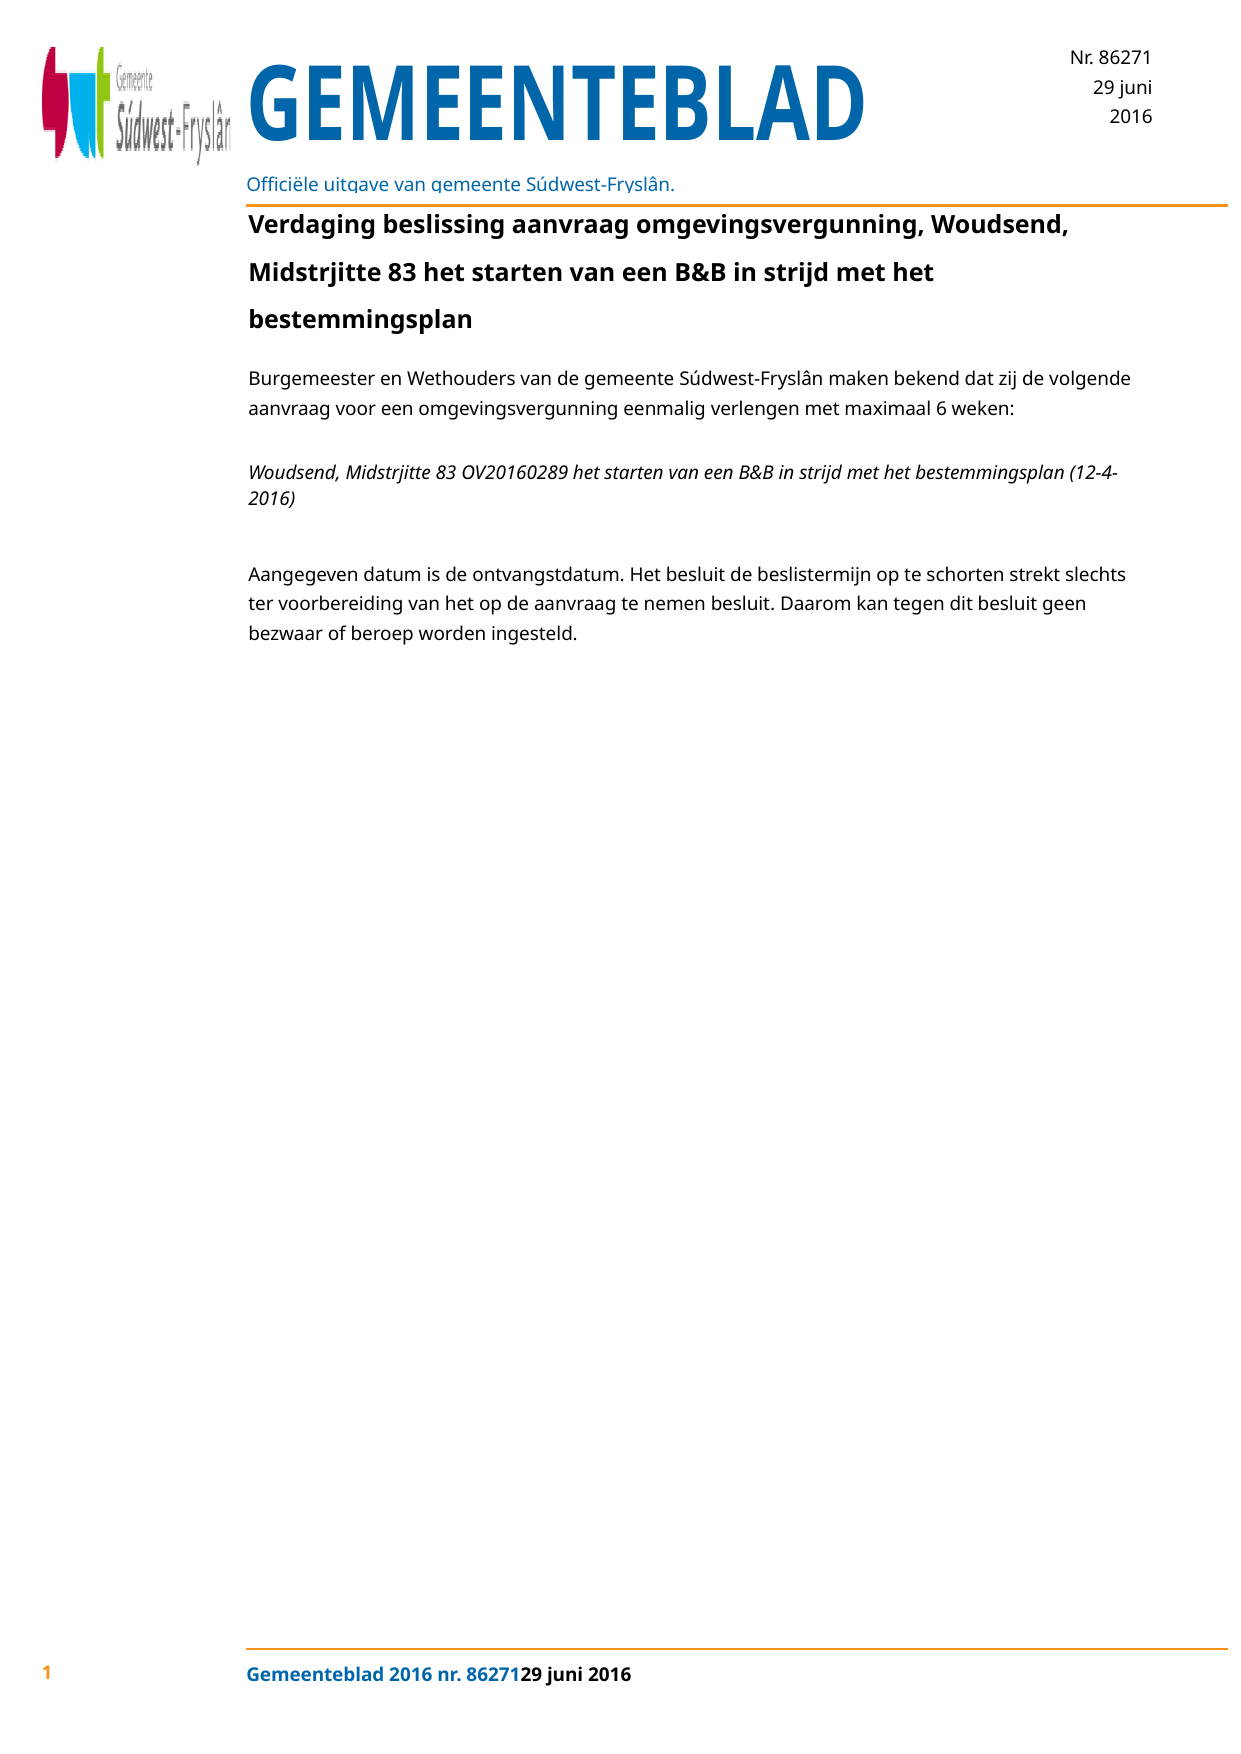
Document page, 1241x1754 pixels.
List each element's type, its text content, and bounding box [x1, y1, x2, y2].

text Aangegeven datum is de ontvangstdatum. Het besluit de beslistermijn op te schorten strekt slechts ter voorbereiding van het op de aanvraag te nemen besluit. Daarom kan tegen dit besluit geen bezwaar of beroep worden ingesteld. [248, 561, 1152, 646]
text Woudsend, Midstrjitte 83 OV20160289 het starten van een B&B in strijd met het bestemmingsplan (12-4-2016) [248, 459, 1152, 511]
picture [41, 47, 231, 172]
text Burgemeester en Wethouders van de gemeente Súdwest-Fryslân maken bekend dat zij de volgende aanvraag voor een omgevingsvergunning eenmalig verlengen met maximaal 6 weken: [248, 366, 1152, 421]
text Verdaging beslissing aanvraag omgevingsvergunning, Woudsend, Midstrjitte 83 het starten van een B&B in strijd met het bestemmingsplan [248, 207, 1152, 336]
